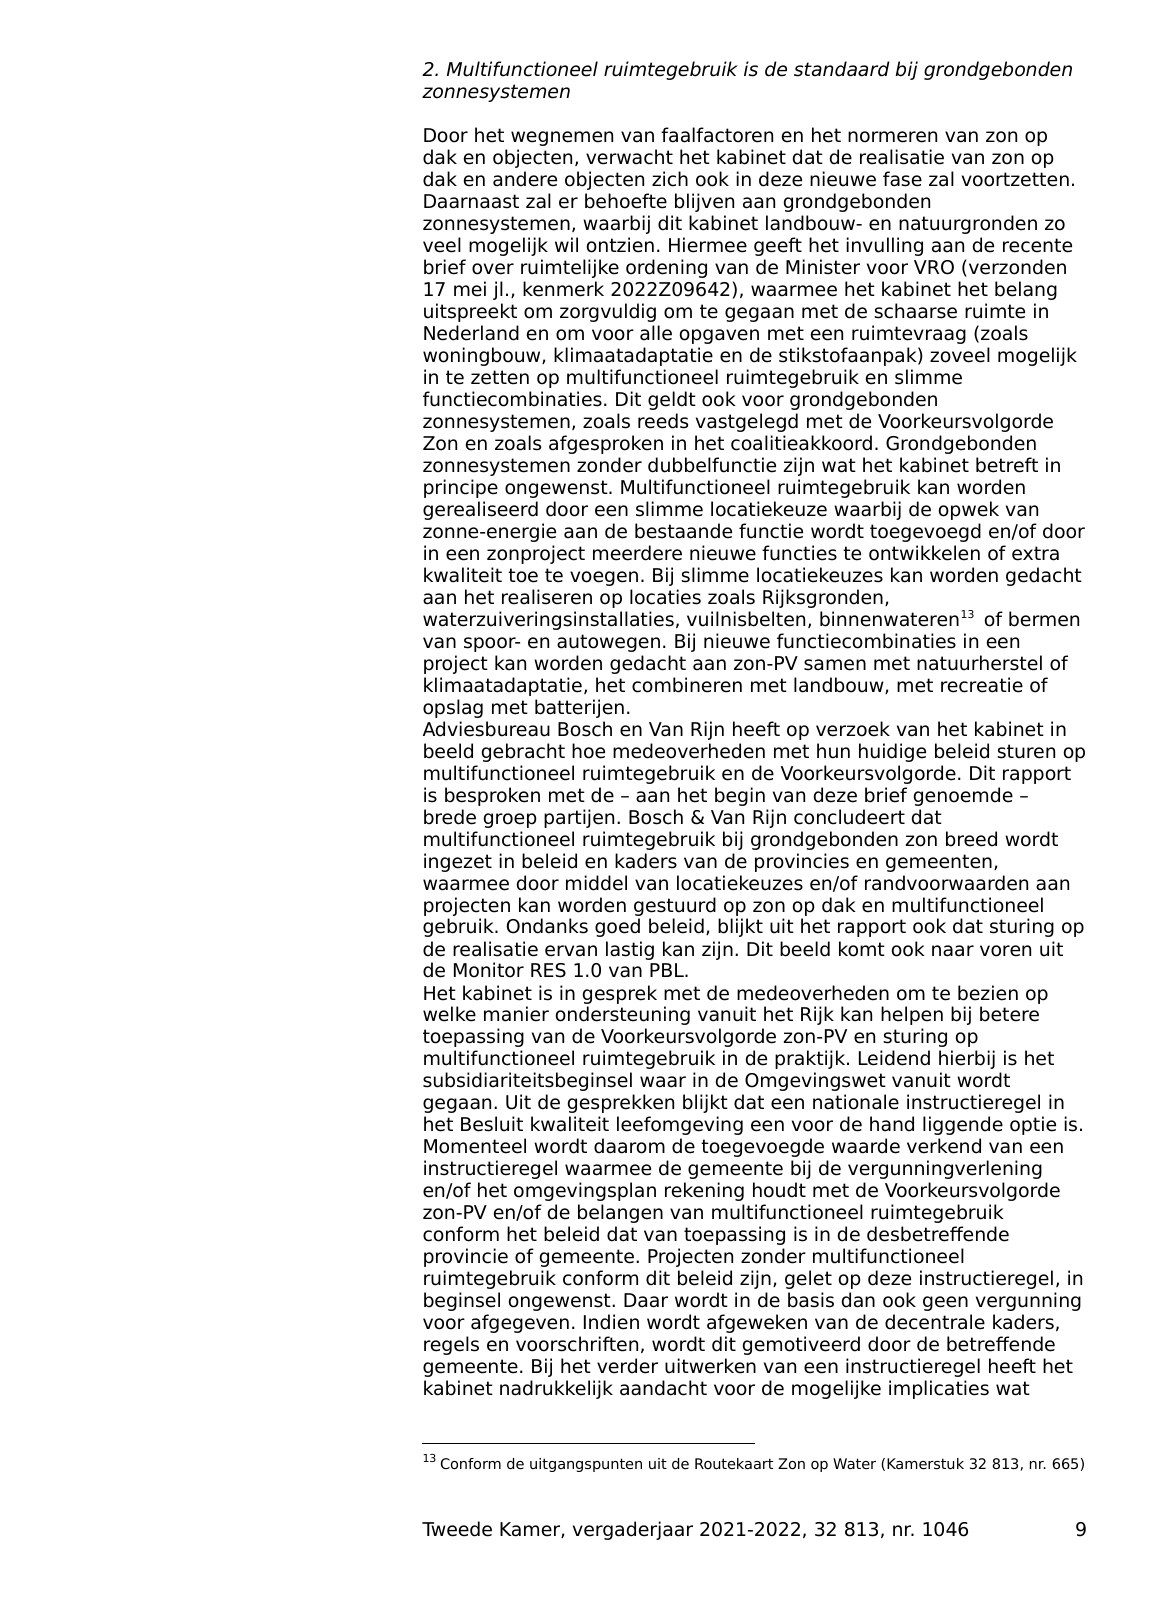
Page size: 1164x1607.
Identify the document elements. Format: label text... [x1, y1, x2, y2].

text Adviesbureau Bosch en Van Rijn heeft op verzoek van het kabinet in beeld gebracht hoe medeoverheden met hun huidige beleid sturen op multifunctioneel ruimtegebruik en de Voorkeursvolgorde. Dit rapport is besproken met de – aan het begin van deze brief genoemde – brede groep partijen. Bosch & Van Rijn concludeert dat multifunctioneel ruimtegebruik bij grondgebonden zon breed wordt ingezet in beleid en kaders van de provincies en gemeenten, waarmee door middel van locatiekeuzes en/of randvoorwaarden aan projecten kan worden gestuurd op zon op dak en multifunctioneel gebruik. Ondanks goed beleid, blijkt uit het rapport ook dat sturing op de realisatie ervan lastig kan zijn. Dit beeld komt ook naar voren uit de Monitor RES 1.0 van PBL. [422, 719, 1087, 982]
subtitle 2. Multifunctioneel ruimtegebruik is de standaard bij grondgebonden zonnesystemen [422, 59, 1087, 103]
text Conform de uitgangspunten uit de Routekaart Zon op Water (Kamerstuk 32 813, nr. 665) [422, 1452, 1087, 1474]
text Het kabinet is in gesprek met de medeoverheden om te bezien op welke manier ondersteuning vanuit het Rijk kan helpen bij betere toepassing van de Voorkeursvolgorde zon-PV en sturing op multifunctioneel ruimtegebruik in de praktijk. Leidend hierbij is het subsidiariteitsbeginsel waar in de Omgevingswet vanuit wordt gegaan. Uit de gesprekken blijkt dat een nationale instructieregel in het Besluit kwaliteit leefomgeving een voor de hand liggende optie is. Momenteel wordt daarom de toegevoegde waarde verkend van een instructieregel waarmee de gemeente bij de vergunningverlening en/of het omgevingsplan rekening houdt met de Voorkeursvolgorde zon-PV en/of de belangen van multifunctioneel ruimtegebruik conform het beleid dat van toepassing is in de desbetreffende provincie of gemeente. Projecten zonder multifunctioneel ruimtegebruik conform dit beleid zijn, gelet op deze instructieregel, in beginsel ongewenst. Daar wordt in de basis dan ook geen vergunning voor afgegeven. Indien wordt afgeweken van de decentrale kaders, regels en voorschriften, wordt dit gemotiveerd door de betreffende gemeente. Bij het verder uitwerken van een instructieregel heeft het kabinet nadrukkelijk aandacht voor de mogelijke implicaties wat [422, 982, 1087, 1400]
text Door het wegnemen van faalfactoren en het normeren van zon op dak en objecten, verwacht het kabinet dat de realisatie van zon op dak en andere objecten zich ook in deze nieuwe fase zal voortzetten. Daarnaast zal er behoefte blijven aan grondgebonden zonnesystemen, waarbij dit kabinet landbouw- en natuurgronden zo veel mogelijk wil ontzien. Hiermee geeft het invulling aan de recente brief over ruimtelijke ordening van de Minister voor VRO (verzonden 17 mei jl., kenmerk 2022Z09642), waarmee het kabinet het belang uitspreekt om zorgvuldig om te gegaan met de schaarse ruimte in Nederland en om voor alle opgaven met een ruimtevraag (zoals woningbouw, klimaatadaptatie en de stikstofaanpak) zoveel mogelijk in te zetten op multifunctioneel ruimtegebruik en slimme functiecombinaties. Dit geldt ook voor grondgebonden zonnesystemen, zoals reeds vastgelegd met de Voorkeursvolgorde Zon en zoals afgesproken in het coalitieakkoord. Grondgebonden zonnesystemen zonder dubbelfunctie zijn wat het kabinet betreft in principe ongewenst. Multifunctioneel ruimtegebruik kan worden gerealiseerd door een slimme locatiekeuze waarbij de opwek van zonne-energie aan de bestaande functie wordt toegevoegd en/of door in een zonproject meerdere nieuwe functies te ontwikkelen of extra kwaliteit toe te voegen. Bij slimme locatiekeuzes kan worden gedacht aan het realiseren op locaties zoals Rijksgronden, waterzuiveringsinstallaties, vuilnisbelten, binnenwateren of bermen van spoor- en autowegen. Bij nieuwe functiecombinaties in een project kan worden gedacht aan zon-PV samen met natuurherstel of klimaatadaptatie, het combineren met landbouw, met recreatie of opslag met batterijen. [422, 125, 1087, 719]
